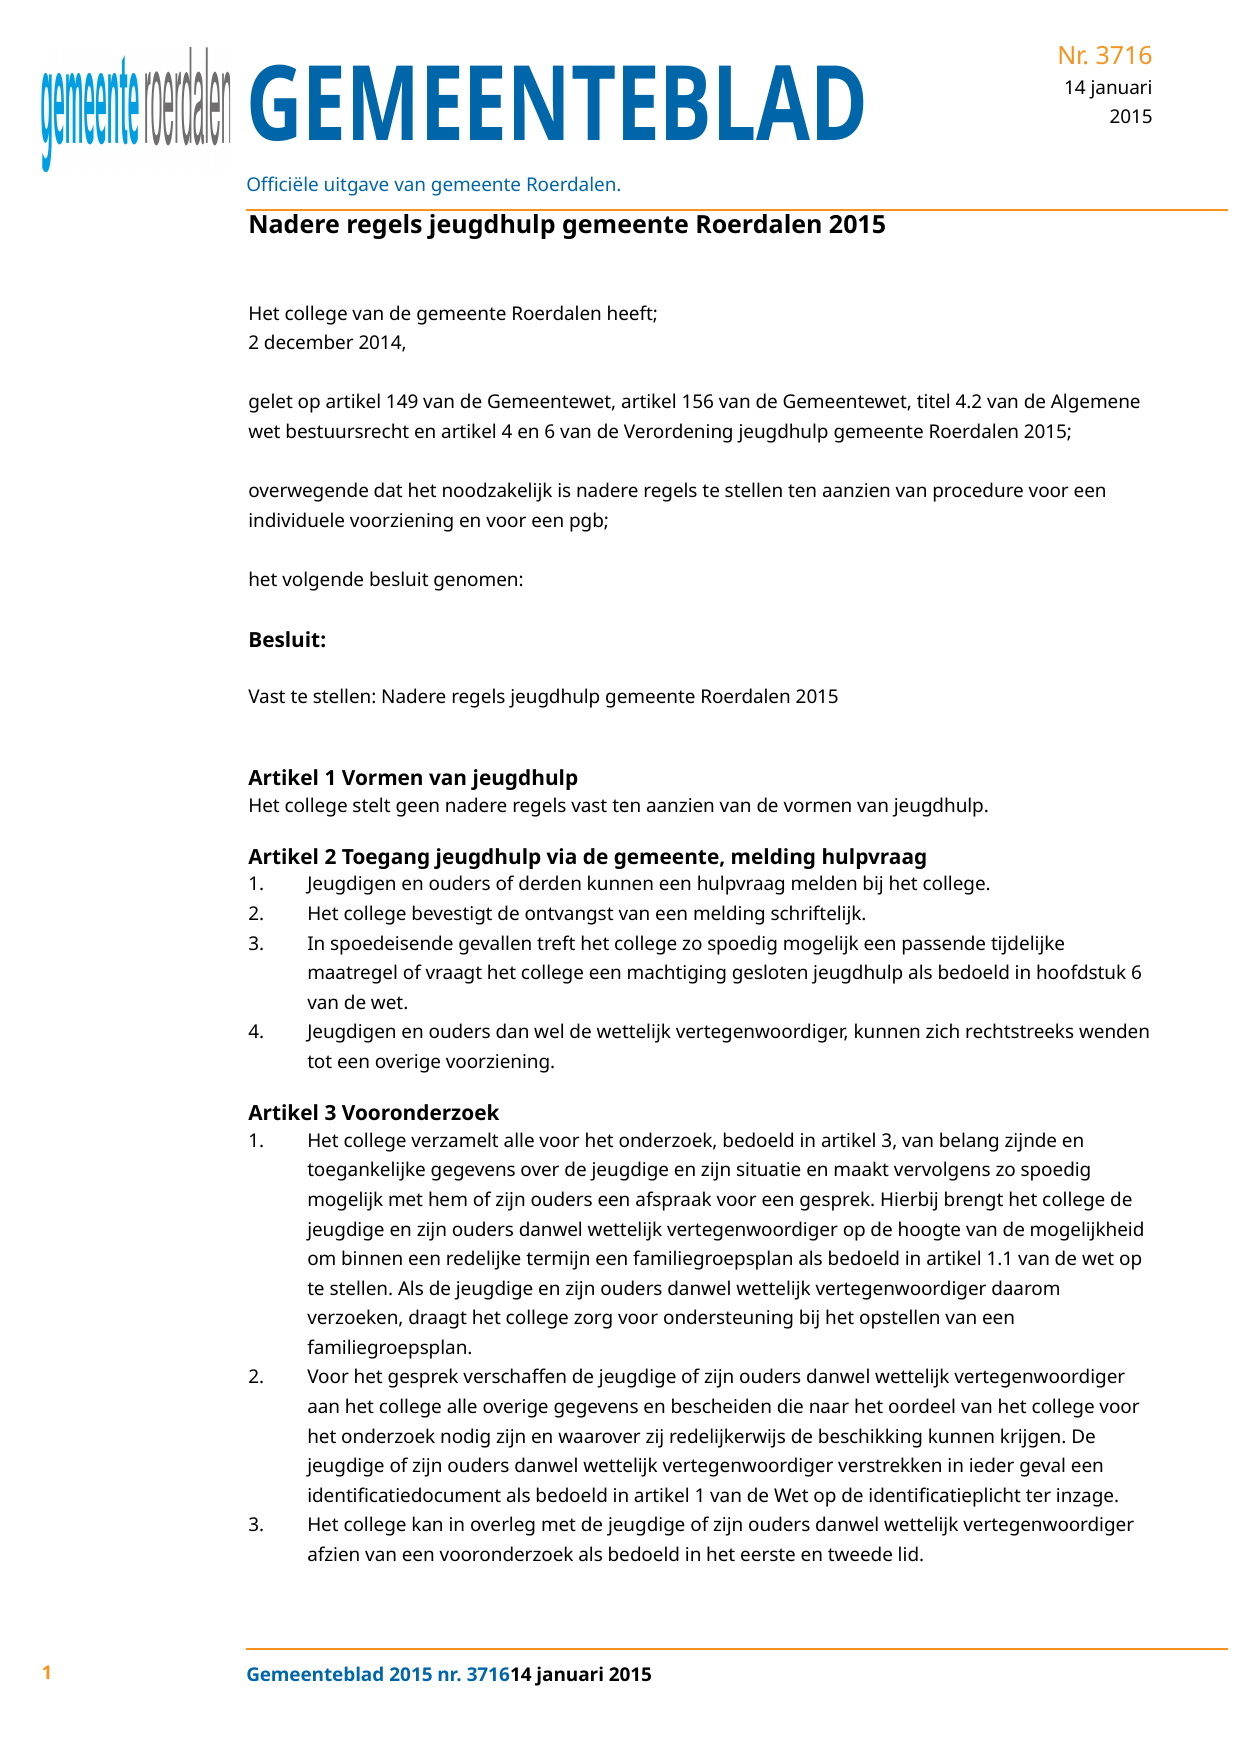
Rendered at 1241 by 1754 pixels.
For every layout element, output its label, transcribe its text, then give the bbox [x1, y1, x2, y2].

text Het college van de gemeente Roerdalen heeft; [248, 300, 1152, 326]
list Het college verzamelt alle voor het onderzoek, bedoeld in artikel 3, van belang zijnde en toegankelijke gegevens over de jeugdige en zijn situatie en maakt vervolgens zo spoedig mogelijk met hem of zijn ouders een afspraak voor een gesprek. Hierbij brengt het college de jeugdige en zijn ouders danwel wettelijk vertegenwoordiger op de hoogte van de mogelijkheid om binnen een redelijke termijn een familiegroepsplan als bedoeld in artikel 1.1 van de wet op te stellen. Als de jeugdige en zijn ouders danwel wettelijk vertegenwoordiger daarom verzoeken, draagt het college zorg voor ondersteuning bij het opstellen van een familiegroepsplan. [248, 1127, 1152, 1360]
text Artikel 3 Vooronderzoek [248, 1098, 1152, 1127]
text Artikel 2 Toegang jeugdhulp via de gemeente, melding hulpvraag [248, 842, 1152, 871]
text 2 december 2014, [248, 329, 1152, 355]
text het volgende besluit genomen: [248, 566, 1152, 592]
list Jeugdigen en ouders dan wel de wettelijk vertegenwoordiger, kunnen zich rechtstreeks wenden tot een overige voorziening. [248, 1018, 1152, 1074]
text gelet op artikel 149 van de Gemeentewet, artikel 156 van de Gemeentewet, titel 4.2 van de Algemene wet bestuursrecht en artikel 4 en 6 van de Verordening jeugdhulp gemeente Roerdalen 2015; [248, 389, 1152, 444]
picture [41, 47, 231, 172]
text Het college stelt geen nadere regels vast ten aanzien van de vormen van jeugdhulp. [248, 792, 1152, 817]
list Het college kan in overleg met de jeugdige of zijn ouders danwel wettelijk vertegenwoordiger afzien van een vooronderzoek als bedoeld in het eerste en tweede lid. [248, 1512, 1152, 1567]
text Besluit: [248, 625, 1152, 654]
text overwegende dat het noodzakelijk is nadere regels te stellen ten aanzien van procedure voor een individuele voorziening en voor een pgb; [248, 477, 1152, 533]
text Nadere regels jeugdhulp gemeente Roerdalen 2015 [248, 211, 1152, 241]
picture [41, 134, 48, 172]
text Artikel 1 Vormen van jeugdhulp [248, 763, 1152, 792]
list Voor het gesprek verschaffen de jeugdige of zijn ouders danwel wettelijk vertegenwoordiger aan het college alle overige gegevens en bescheiden die naar het oordeel van het college voor het onderzoek nodig zijn en waarover zij redelijkerwijs de beschikking kunnen krijgen. De jeugdige of zijn ouders danwel wettelijk vertegenwoordiger verstrekken in ieder geval een identificatiedocument als bedoeld in artikel 1 van de Wet op de identificatieplicht ter inzage. [248, 1364, 1152, 1508]
list Het college bevestigt de ontvangst van een melding schriftelijk. [248, 900, 1152, 926]
text Vast te stellen: Nadere regels jeugdhulp gemeente Roerdalen 2015 [248, 683, 1152, 709]
list In spoedeisende gevallen treft het college zo spoedig mogelijk een passende tijdelijke maatregel of vraagt het college een machtiging gesloten jeugdhulp als bedoeld in hoofdstuk 6 van de wet. [248, 930, 1152, 1015]
list Jeugdigen en ouders of derden kunnen een hulpvraag melden bij het college. [248, 871, 1152, 896]
